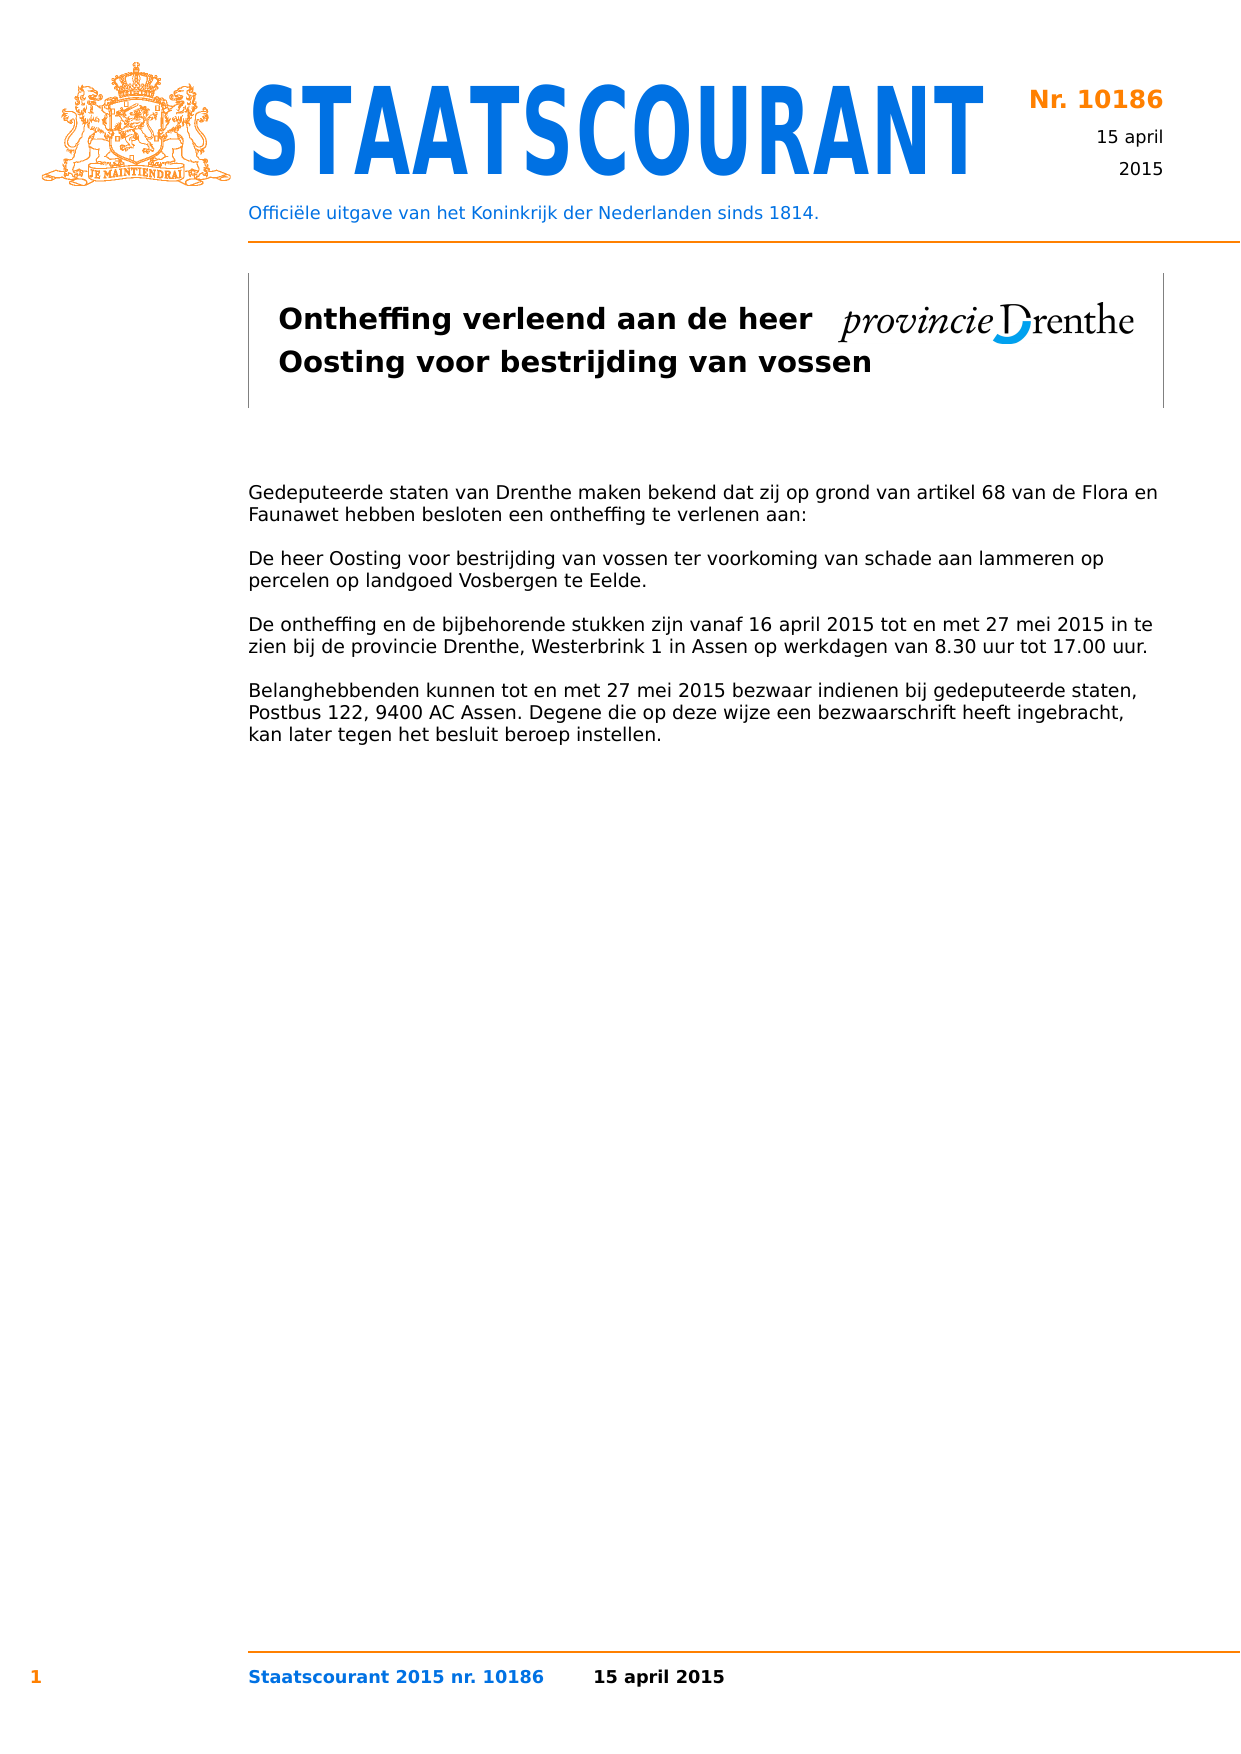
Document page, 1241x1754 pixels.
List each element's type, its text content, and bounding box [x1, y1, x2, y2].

table_cell 15 april [998, 121, 1240, 153]
table_header Nr. 10186 [998, 62, 1240, 121]
text De ontheffing en de bijbehorende stukken zijn vanaf 16 april 2015 tot en met 27 mei 2015 in te zien bij de provincie Drenthe, Westerbrink 1 in Assen op werkdagen van 8.30 uur tot 17.00 uur. [248, 614, 1163, 658]
text De heer Oosting voor bestrijding van vossen ter voorkoming van schade aan lammeren op percelen op landgoed Vosbergen te Eelde. [248, 548, 1163, 592]
picture [838, 302, 1134, 344]
picture [41, 62, 231, 186]
text Gedeputeerde staten van Drenthe maken bekend dat zij op grond van artikel 68 van de Flora en Faunawet hebben besloten een ontheffing te verlenen aan: [248, 482, 1163, 526]
table_cell 2015 [998, 153, 1240, 203]
table_cell Officiële uitgave van het Koninkrijk der Nederlanden sinds 1814. [248, 203, 1240, 241]
subtitle Ontheffing verleend aan de heer Oosting voor bestrijding van vossen [249, 273, 1163, 408]
table_header [25, 62, 248, 241]
text Belanghebbenden kunnen tot en met 27 mei 2015 bezwaar indienen bij gedeputeerde staten, Postbus 122, 9400 AC Assen. Degene die op deze wijze een bezwaarschrift heeft ingebracht, kan later tegen het besluit beroep instellen. [248, 680, 1163, 746]
table_header STAATSCOURANT [248, 62, 998, 203]
